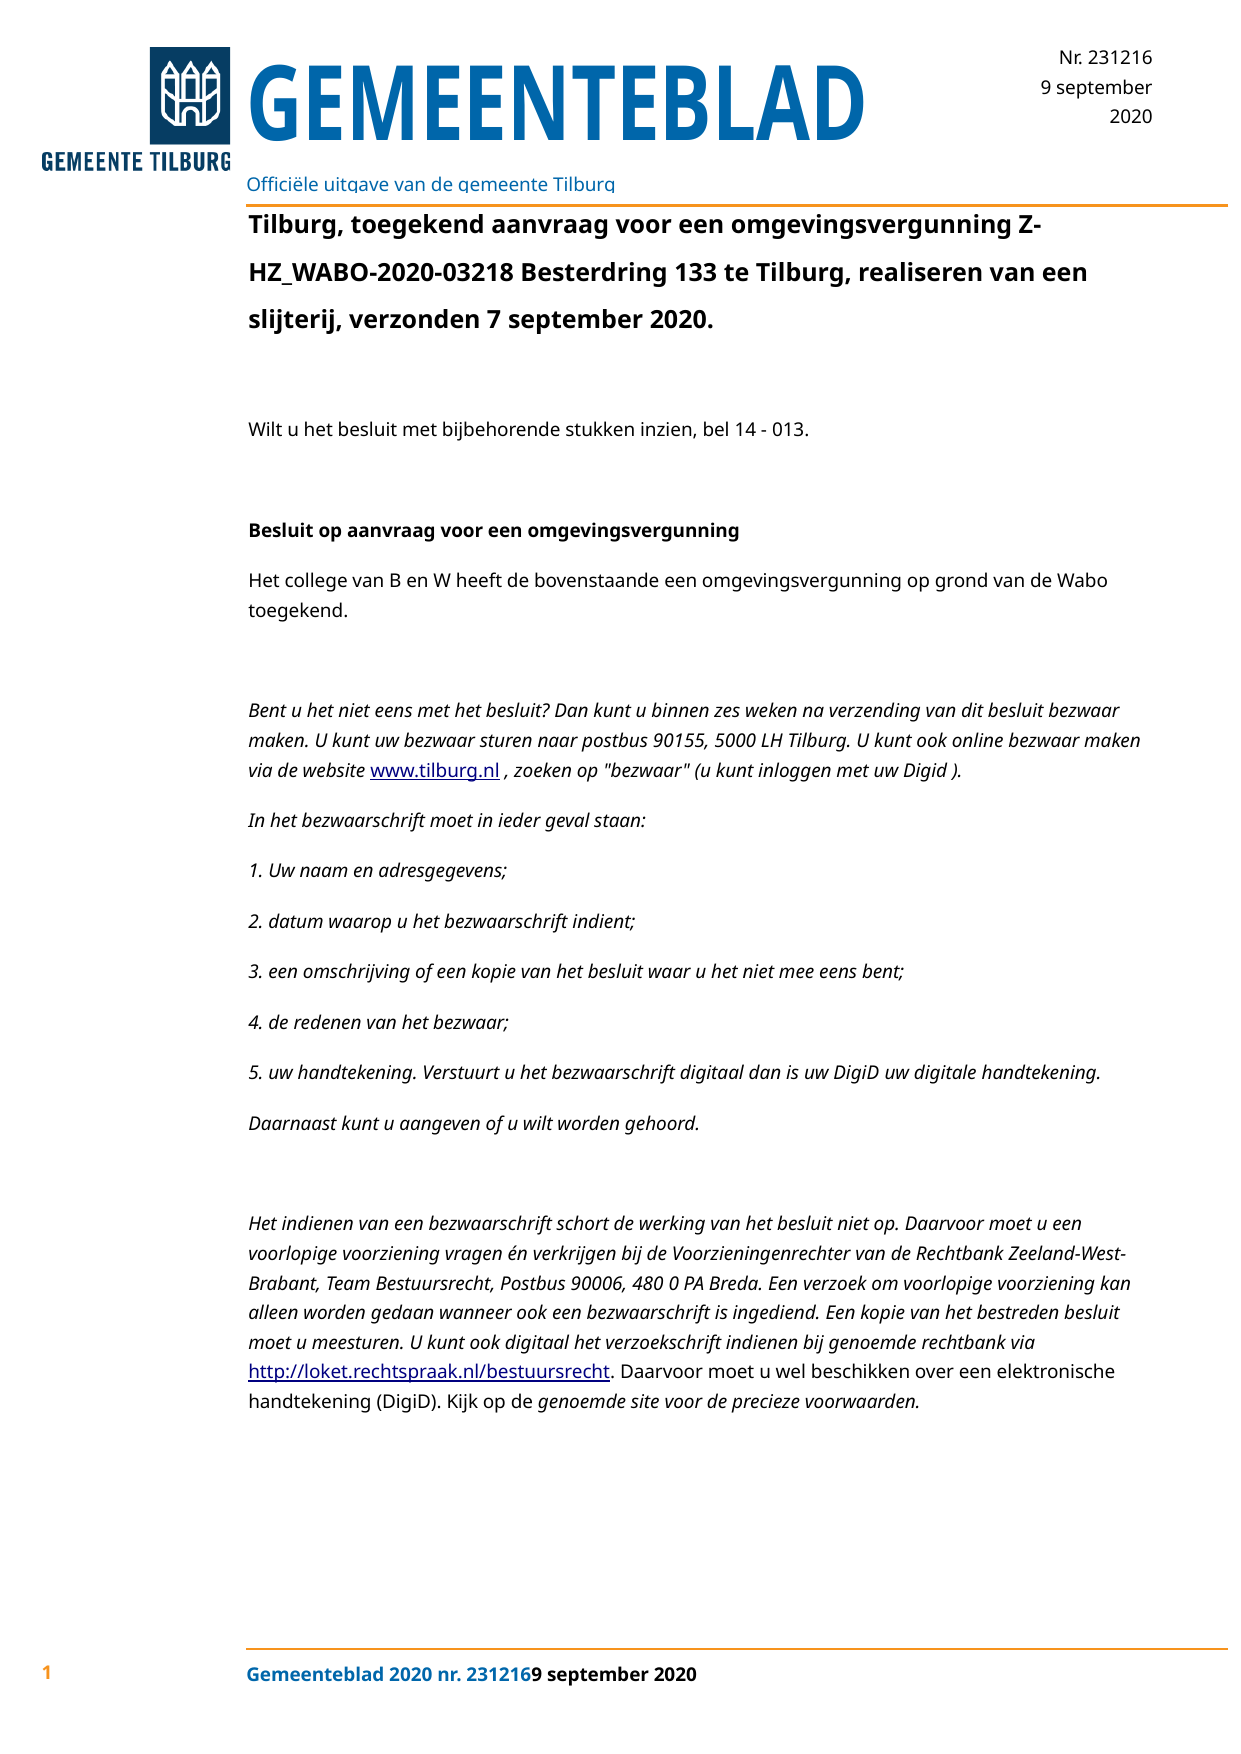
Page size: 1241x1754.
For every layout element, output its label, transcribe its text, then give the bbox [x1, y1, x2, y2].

text In het bezwaarschrift moet in ieder geval staan: [248, 807, 1152, 833]
text 4. de redenen van het bezwaar; [248, 1009, 1152, 1034]
text Daarnaast kunt u aangeven of u wilt worden gehoord. [248, 1110, 1152, 1135]
text Het college van B en W heeft de bovenstaande een omgevingsvergunning op grond van de Wabo toegekend. [248, 567, 1152, 622]
text Het indienen van een bezwaarschrift schort de werking van het besluit niet op. Daarvoor moet u een voorlopige voorziening vragen én verkrijgen bij de Voorzieningenrechter van de Rechtbank Zeeland-West-Brabant, Team Bestuursrecht, Postbus 90006, 480 0 PA Breda. Een verzoek om voorlopige voorziening kan alleen worden gedaan wanneer ook een bezwaarschrift is ingediend. Een kopie van het bestreden besluit moet u meesturen. U kunt ook digitaal het verzoekschrift indienen bij genoemde rechtbank via http://loket.rechtspraak.nl/bestuursrecht. Daarvoor moet u wel beschikken over een elektronische handtekening (DigiD). Kijk op de genoemde site voor de precieze voorwaarden. [248, 1211, 1152, 1414]
text Bent u het niet eens met het besluit? Dan kunt u binnen zes weken na verzending van dit besluit bezwaar maken. U kunt uw bezwaar sturen naar postbus 90155, 5000 LH Tilburg. U kunt ook online bezwaar maken via de website www.tilburg.nl , zoeken op "bezwaar" (u kunt inloggen met uw Digid ). [248, 698, 1152, 782]
text Tilburg, toegekend aanvraag voor een omgevingsvergunning Z-HZ_WABO-2020-03218 Besterdring 133 te Tilburg, realiseren van een slijterij, verzonden 7 september 2020. [248, 207, 1152, 336]
text Wilt u het besluit met bijbehorende stukken inzien, bel 14 - 013. [248, 416, 1152, 442]
text 5. uw handtekening. Verstuurt u het bezwaarschrift digitaal dan is uw DigiD uw digitale handtekening. [248, 1059, 1152, 1085]
text Besluit op aanvraag voor een omgevingsvergunning [248, 517, 1152, 542]
text 2. datum waarop u het bezwaarschrift indient; [248, 908, 1152, 934]
text 1. Uw naam en adresgegevens; [248, 858, 1152, 883]
text 3. een omschrijving of een kopie van het besluit waar u het niet mee eens bent; [248, 958, 1152, 984]
picture [41, 47, 231, 172]
